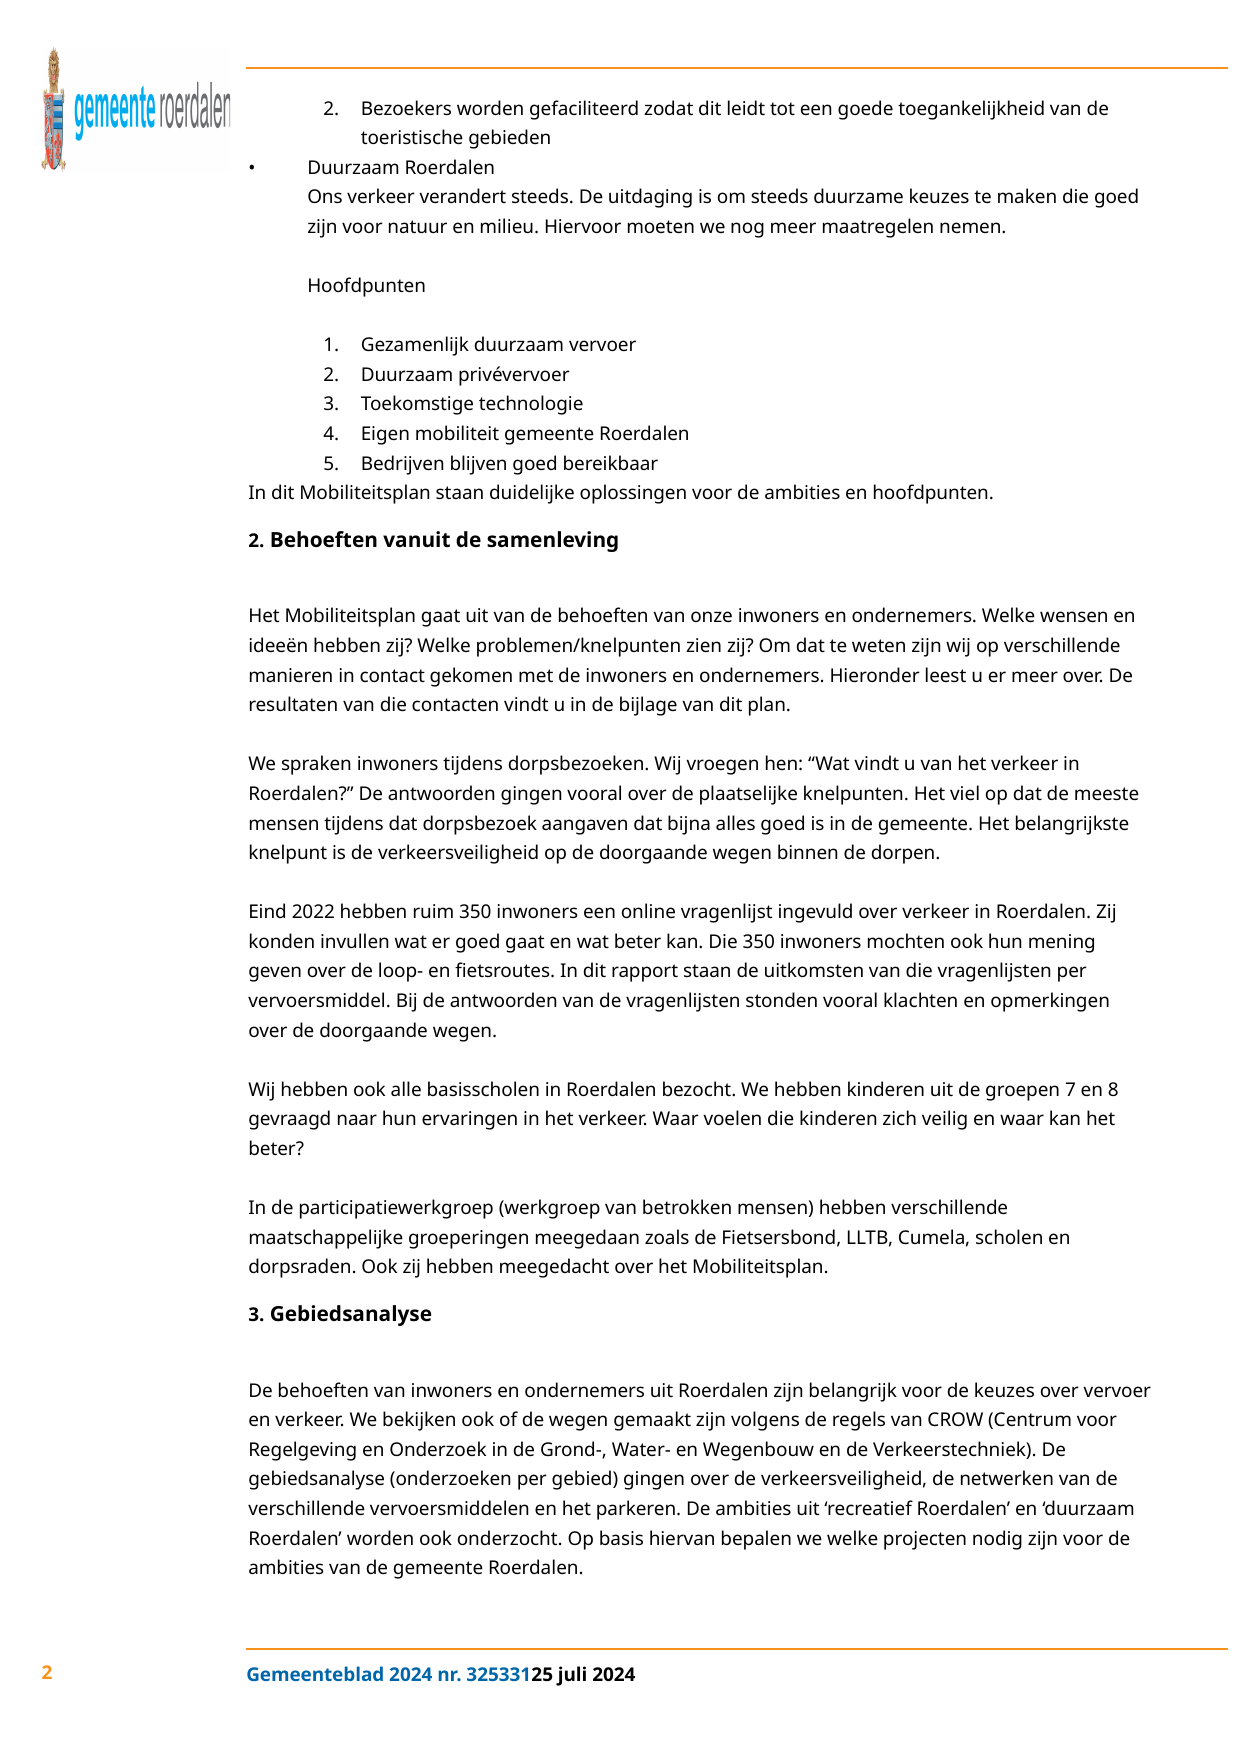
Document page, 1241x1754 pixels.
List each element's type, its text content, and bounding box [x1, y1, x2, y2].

text Eind 2022 hebben ruim 350 inwoners een online vragenlijst ingevuld over verkeer in Roerdalen. Zij konden invullen wat er goed gaat en wat beter kan. Die 350 inwoners mochten ook hun mening geven over de loop- en fietsroutes. In dit rapport staan de uitkomsten van die vragenlijsten per vervoersmiddel. Bij de antwoorden van de vragenlijsten stonden vooral klachten en opmerkingen over de doorgaande wegen. [248, 898, 1152, 1043]
list Bezoekers worden gefaciliteerd zodat dit leidt tot een goede toegankelijkheid van de toeristische gebieden [323, 95, 1152, 150]
list Eigen mobiliteit gemeente Roerdalen [323, 420, 1152, 446]
text In dit Mobiliteitsplan staan duidelijke oplossingen voor de ambities en hoofdpunten. [248, 479, 1152, 505]
text Wij hebben ook alle basisscholen in Roerdalen bezocht. We hebben kinderen uit de groepen 7 en 8 gevraagd naar hun ervaringen in het verkeer. Waar voelen die kinderen zich veilig en waar kan het beter? [248, 1076, 1152, 1161]
text In de participatiewerkgroep (werkgroep van betrokken mensen) hebben verschillende maatschappelijke groeperingen meegedaan zoals de Fietsersbond, LLTB, Cumela, scholen en dorpsraden. Ook zij hebben meegedacht over het Mobiliteitsplan. [248, 1194, 1152, 1279]
text 3. Gebiedsanalyse [248, 1299, 1152, 1328]
list Toekomstige technologie [323, 391, 1152, 416]
text 2. Behoeften vanuit de samenleving [248, 525, 1152, 553]
text De behoeften van inwoners en ondernemers uit Roerdalen zijn belangrijk voor de keuzes over vervoer en verkeer. We bekijken ook of de wegen gemaakt zijn volgens de regels van CROW (Centrum voor Regelgeving en Onderzoek in de Grond-, Water- en Wegenbouw en de Verkeerstechniek). De gebiedsanalyse (onderzoeken per gebied) gingen over de verkeersveiligheid, de netwerken van de verschillende vervoersmiddelen en het parkeren. De ambities uit ‘recreatief Roerdalen’ en ‘duurzaam Roerdalen’ worden ook onderzocht. Op basis hiervan bepalen we welke projecten nodig zijn voor de ambities van de gemeente Roerdalen. [248, 1377, 1152, 1580]
list Hoofdpunten [248, 272, 1152, 298]
text Het Mobiliteitsplan gaat uit van de behoeften van onze inwoners en ondernemers. Welke wensen en ideeën hebben zij? Welke problemen/knelpunten zien zij? Om dat te weten zijn wij op verschillende manieren in contact gekomen met de inwoners en ondernemers. Hieronder leest u er meer over. De resultaten van die contacten vindt u in de bijlage van dit plan. [248, 603, 1152, 717]
text We spraken inwoners tijdens dorpsbezoeken. Wij vroegen hen: “Wat vindt u van het verkeer in Roerdalen?” De antwoorden gingen vooral over de plaatselijke knelpunten. Het viel op dat de meeste mensen tijdens dat dorpsbezoek aangaven dat bijna alles goed is in de gemeente. Het belangrijkste knelpunt is de verkeersveiligheid op de doorgaande wegen binnen de dorpen. [248, 751, 1152, 865]
picture [41, 47, 231, 172]
list Gezamenlijk duurzaam vervoer [323, 331, 1152, 357]
list Duurzaam Roerdalen [248, 154, 1152, 180]
list Bedrijven blijven goed bereikbaar [323, 450, 1152, 476]
list Duurzaam privévervoer [323, 361, 1152, 387]
list Ons verkeer verandert steeds. De uitdaging is om steeds duurzame keuzes te maken die goed zijn voor natuur en milieu. Hiervoor moeten we nog meer maatregelen nemen. [248, 183, 1152, 239]
